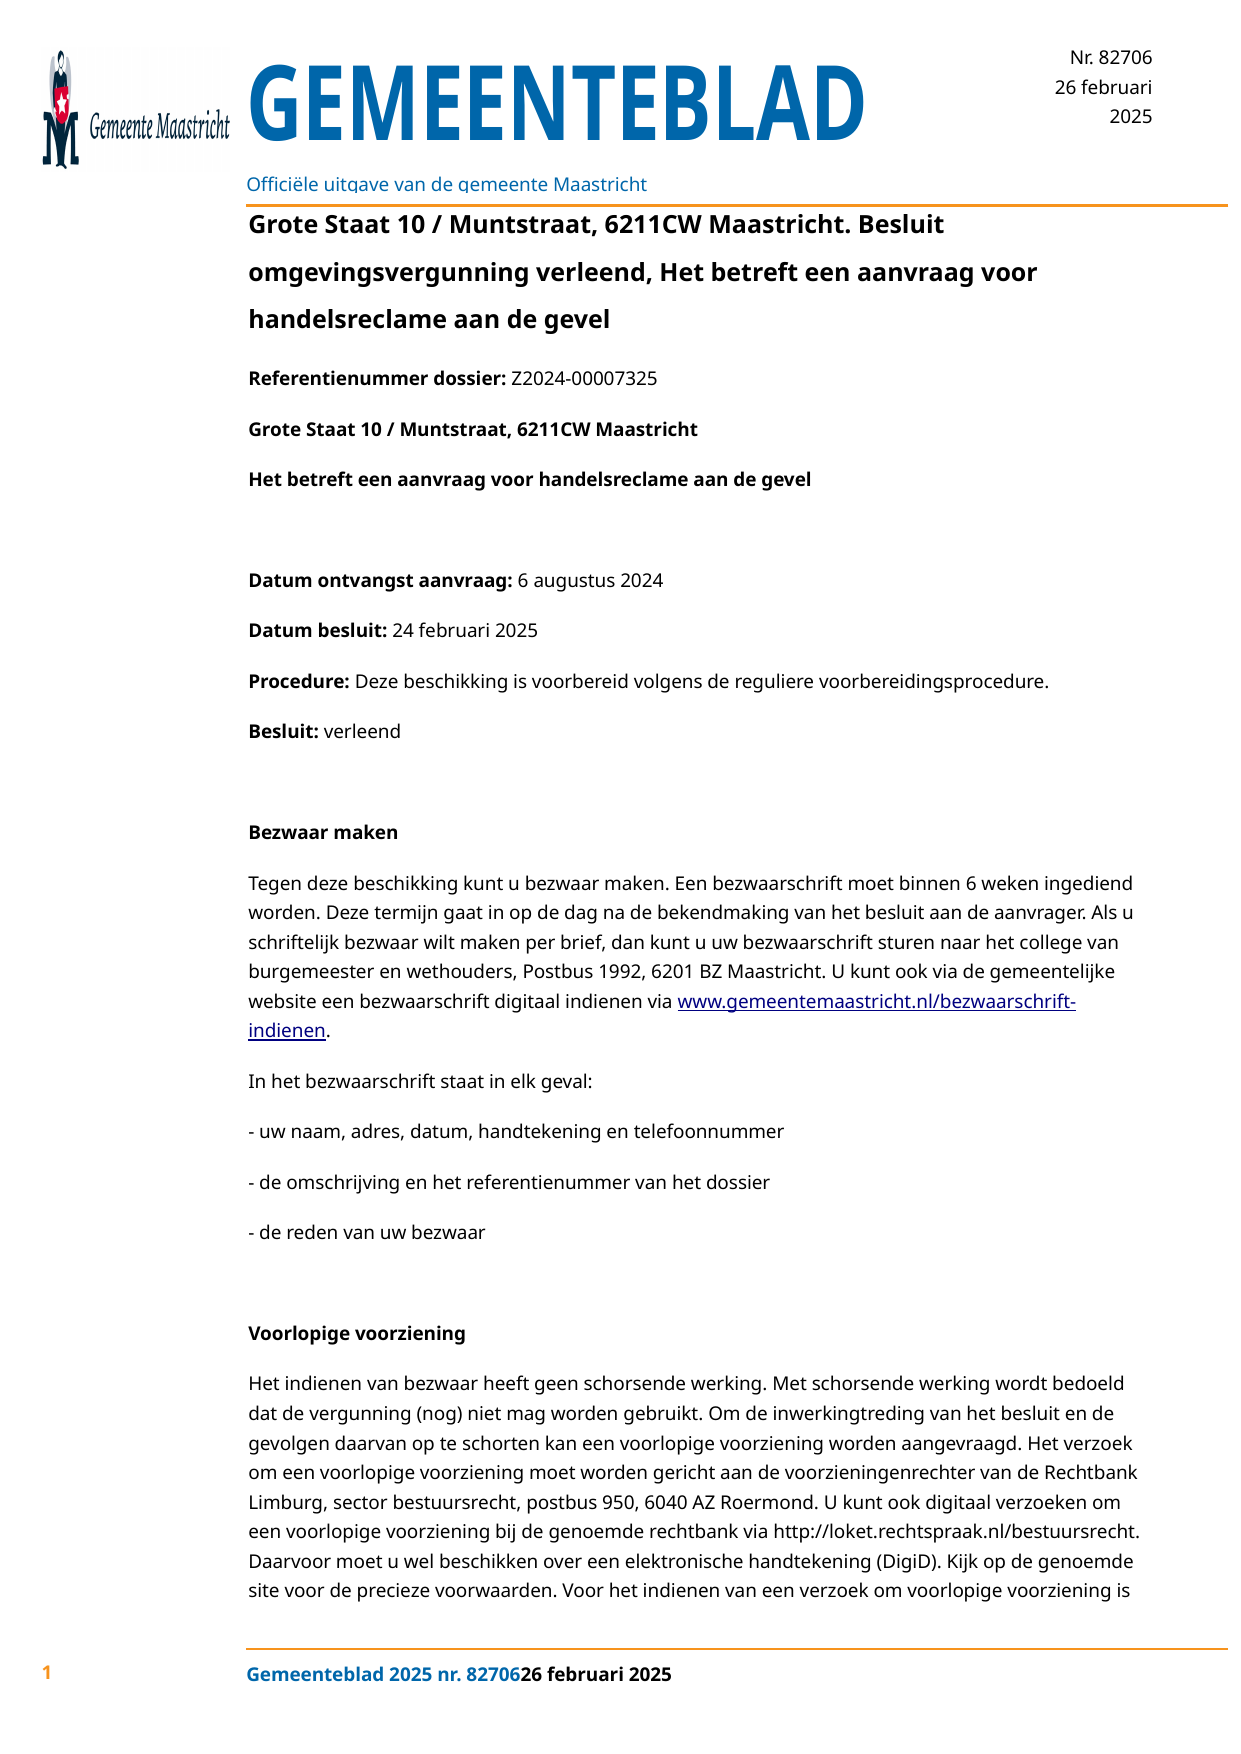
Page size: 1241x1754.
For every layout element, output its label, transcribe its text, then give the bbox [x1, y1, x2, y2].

text Tegen deze beschikking kunt u bezwaar maken. Een bezwaarschrift moet binnen 6 weken ingediend worden. Deze termijn gaat in op de dag na de bekendmaking van het besluit aan de aanvrager. Als u schriftelijk bezwaar wilt maken per brief, dan kunt u uw bezwaarschrift sturen naar het college van burgemeester en wethouders, Postbus 1992, 6201 BZ Maastricht. U kunt ook via de gemeentelijke website een bezwaarschrift digitaal indienen via www.gemeentemaastricht.nl/bezwaarschrift-indienen. [248, 870, 1152, 1043]
text Grote Staat 10 / Muntstraat, 6211CW Maastricht. Besluit omgevingsvergunning verleend, Het betreft een aanvraag voor handelsreclame aan de gevel [248, 207, 1152, 336]
text Referentienummer dossier: Z2024-00007325 [248, 366, 1152, 391]
text Datum ontvangst aanvraag: 6 augustus 2024 [248, 567, 1152, 593]
text - de reden van uw bezwaar [248, 1219, 1152, 1245]
text Datum besluit: 24 februari 2025 [248, 618, 1152, 643]
text - de omschrijving en het referentienummer van het dossier [248, 1169, 1152, 1194]
text Procedure: Deze beschikking is voorbereid volgens de reguliere voorbereidingsprocedure. [248, 668, 1152, 694]
picture [41, 47, 231, 172]
text In het bezwaarschrift staat in elk geval: [248, 1068, 1152, 1094]
text Het indienen van bezwaar heeft geen schorsende werking. Met schorsende werking wordt bedoeld dat de vergunning (nog) niet mag worden gebruikt. Om de inwerkingtreding van het besluit en de gevolgen daarvan op te schorten kan een voorlopige voorziening worden aangevraagd. Het verzoek om een voorlopige voorziening moet worden gericht aan de voorzieningenrechter van de Rechtbank Limburg, sector bestuursrecht, postbus 950, 6040 AZ Roermond. U kunt ook digitaal verzoeken om een voorlopige voorziening bij de genoemde rechtbank via http://loket.rechtspraak.nl/bestuursrecht. Daarvoor moet u wel beschikken over een elektronische handtekening (DigiD). Kijk op de genoemde site voor de precieze voorwaarden. Voor het indienen van een verzoek om voorlopige voorziening is [248, 1371, 1152, 1603]
text Besluit: verleend [248, 718, 1152, 744]
text Voorlopige voorziening [248, 1320, 1152, 1346]
text - uw naam, adres, datum, handtekening en telefoonnummer [248, 1118, 1152, 1144]
text Bezwaar maken [248, 819, 1152, 845]
text Grote Staat 10 / Muntstraat, 6211CW Maastricht [248, 416, 1152, 442]
text Het betreft een aanvraag voor handelsreclame aan de gevel [248, 466, 1152, 492]
